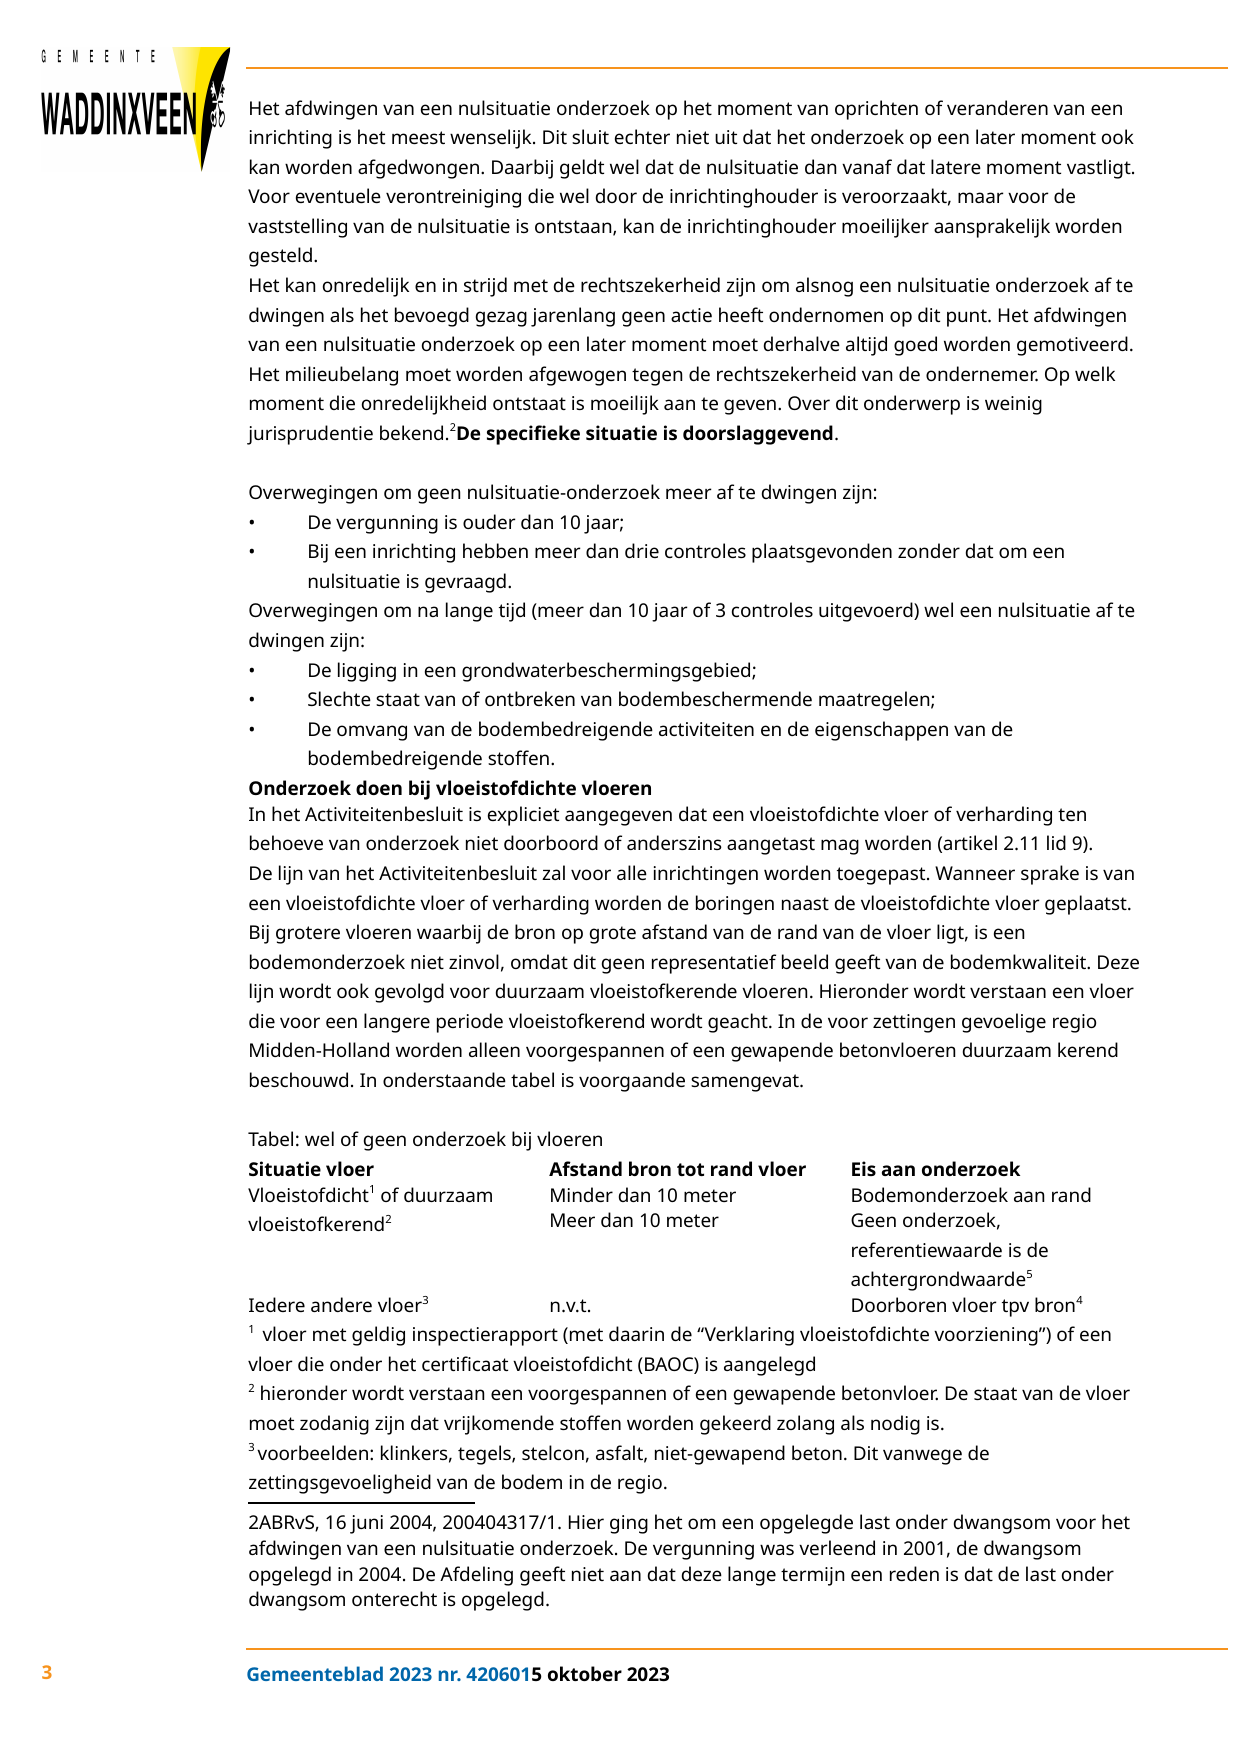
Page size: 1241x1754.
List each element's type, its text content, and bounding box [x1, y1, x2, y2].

text Voor eventuele verontreiniging die wel door de inrichtinghouder is veroorzaakt, maar voor de vaststelling van de nulsituatie is ontstaan, kan de inrichtinghouder moeilijker aansprakelijk worden gesteld. [248, 183, 1152, 268]
list De omvang van de bodembedreigende activiteiten en de eigenschappen van de bodembedreigende stoffen. [248, 716, 1152, 771]
table_cell Iedere andere vloer3 [248, 1293, 549, 1318]
text In het Activiteitenbesluit is expliciet aangegeven dat een vloeistofdichte vloer of verharding ten behoeve van onderzoek niet doorboord of anderszins aangetast mag worden (artikel 2.11 lid 9). [248, 801, 1152, 856]
picture [41, 47, 231, 172]
text Onderzoek doen bij vloeistofdichte vloeren [248, 775, 1152, 801]
text Het afdwingen van een nulsituatie onderzoek op het moment van oprichten of veranderen van een inrichting is het meest wenselijk. Dit sluit echter niet uit dat het onderzoek op een later moment ook kan worden afgedwongen. Daarbij geldt wel dat de nulsituatie dan vanaf dat latere moment vastligt. [248, 95, 1152, 180]
table_header Afstand bron tot rand vloer [549, 1156, 850, 1182]
list Bij een inrichting hebben meer dan drie controles plaatsgevonden zonder dat om een nulsituatie is gevraagd. [248, 538, 1152, 594]
table_cell Doorboren vloer tpv bron4 [850, 1293, 1152, 1318]
text 1 ­ vloer met geldig inspectierapport (met daarin de “Verklaring vloeistofdichte voorziening”) of een vloer die onder het certificaat vloeistofdicht (BAOC) is aangelegd [248, 1321, 1152, 1377]
text 3 voorbeelden: klinkers, tegels, stelcon, asfalt, niet-gewapend beton. Dit vanwege de zettingsgevoeligheid van de bodem in de regio. [248, 1440, 1152, 1495]
list De vergunning is ouder dan 10 jaar; [248, 509, 1152, 535]
table_cell n.v.t. [549, 1293, 850, 1318]
table_cell Meer dan 10 meter [549, 1208, 850, 1292]
text Overwegingen om geen nulsituatie-onderzoek meer af te dwingen zijn: [248, 479, 1152, 505]
table_cell Minder dan 10 meter [549, 1182, 850, 1207]
table_cell Geen onderzoek, referentiewaarde is de achtergrondwaarde5 [850, 1208, 1152, 1292]
table_cell Vloeistofdicht1 of duurzaam vloeistofkerend2 [248, 1182, 549, 1292]
list Slechte staat van of ontbreken van bodembeschermende maatregelen; [248, 686, 1152, 712]
text De lijn van het Activiteitenbesluit zal voor alle inrichtingen worden toegepast. Wanneer sprake is van een vloeistofdichte vloer of verharding worden de boringen naast de vloeistofdichte vloer geplaatst. Bij grotere vloeren waarbij de bron op grote afstand van de rand van de vloer ligt, is een bodemonderzoek niet zinvol, omdat dit geen representatief beeld geeft van de bodemkwaliteit. Deze lijn wordt ook gevolgd voor duurzaam vloeistofkerende vloeren. Hieronder wordt verstaan een vloer die voor een langere periode vloeistofkerend wordt geacht. In de voor zettingen gevoelige regio Midden-Holland worden alleen voorgespannen of een gewapende betonvloeren duurzaam kerend beschouwd. In onderstaande tabel is voorgaande samengevat. [248, 860, 1152, 1093]
text ABRvS, 16 juni 2004, 200404317/1. Hier ging het om een opgelegde last onder dwangsom voor het afdwingen van een nulsituatie onderzoek. De vergunning was verleend in 2001, de dwangsom opgelegd in 2004. De Afdeling geeft niet aan dat deze lange termijn een reden is dat de last onder dwangsom onterecht is opgelegd. [248, 1509, 1152, 1612]
text 2 hieronder wordt verstaan een voorgespannen of een gewapende betonvloer. De staat van de vloer moet zodanig zijn dat vrijkomende stoffen worden gekeerd zolang als nodig is. [248, 1381, 1152, 1436]
text Het kan onredelijk en in strijd met de rechtszekerheid zijn om alsnog een nulsituatie onderzoek af te dwingen als het bevoegd gezag jarenlang geen actie heeft ondernomen op dit punt. Het afdwingen van een nulsituatie onderzoek op een later moment moet derhalve altijd goed worden gemotiveerd. Het milieubelang moet worden afgewogen tegen de rechtszekerheid van de ondernemer. Op welk moment die onredelijkheid ontstaat is moeilijk aan te geven. Over dit onderwerp is weinig jurisprudentie bekend.De specifieke situatie is doorslaggevend. [248, 272, 1152, 446]
list De ligging in een grondwaterbeschermingsgebied; [248, 657, 1152, 683]
table_cell Bodemonderzoek aan rand [850, 1182, 1152, 1207]
text Overwegingen om na lange tijd (meer dan 10 jaar of 3 controles uitgevoerd) wel een nulsituatie af te dwingen zijn: [248, 598, 1152, 653]
table_header Eis aan onderzoek [850, 1156, 1152, 1182]
text Tabel: wel of geen onderzoek bij vloeren [248, 1126, 1152, 1152]
table_header Situatie vloer [248, 1156, 549, 1182]
